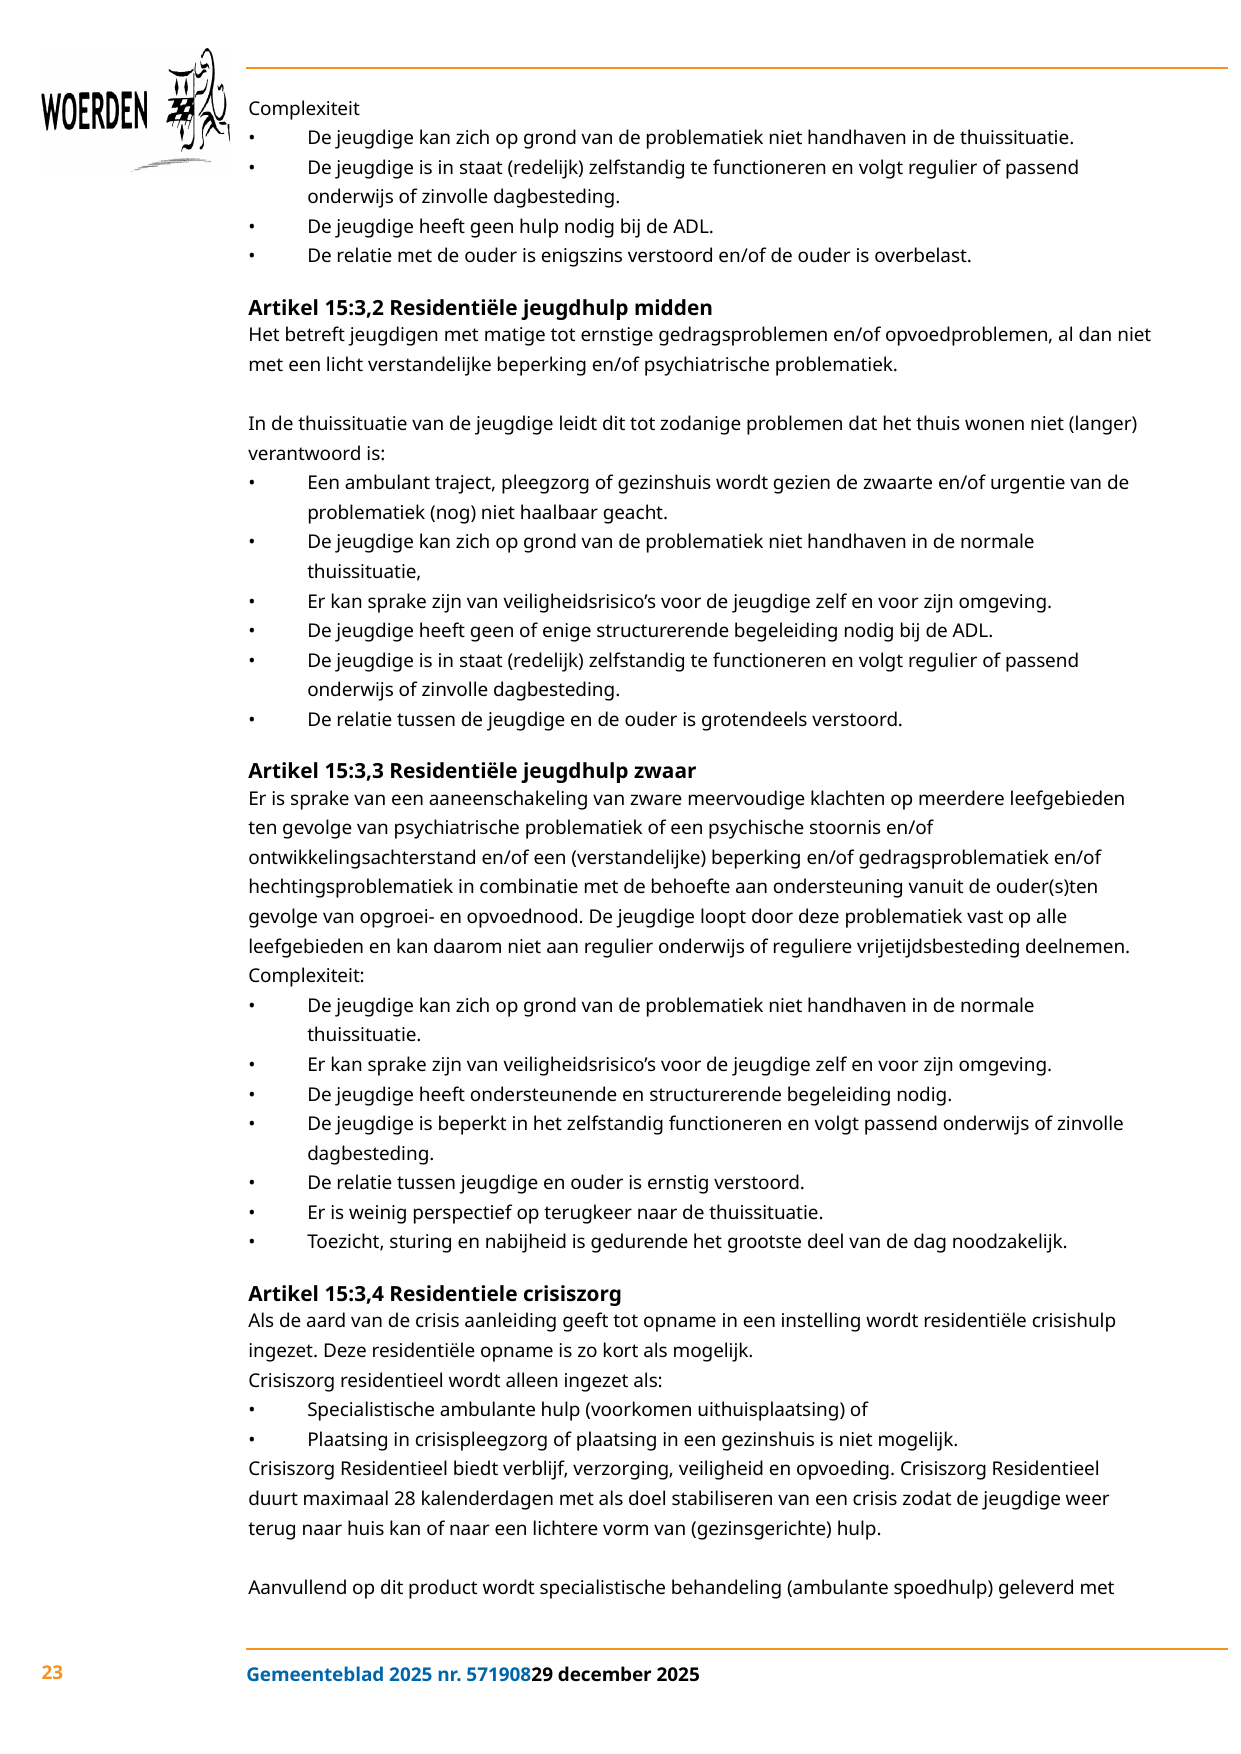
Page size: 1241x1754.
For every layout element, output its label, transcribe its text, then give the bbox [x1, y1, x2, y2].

list De jeugdige heeft ondersteunende en structurerende begeleiding nodig. [248, 1081, 1152, 1107]
list Plaatsing in crisispleegzorg of plaatsing in een gezinshuis is niet mogelijk. [248, 1426, 1152, 1452]
list Er is weinig perspectief op terugkeer naar de thuissituatie. [248, 1199, 1152, 1225]
text Aanvullend op dit product wordt specialistische behandeling (ambulante spoedhulp) geleverd met [248, 1574, 1152, 1599]
list De jeugdige kan zich op grond van de problematiek niet handhaven in de thuissituatie. [248, 124, 1152, 150]
text Artikel 15:3,4 Residentiele crisiszorg [248, 1279, 1152, 1308]
list De jeugdige is beperkt in het zelfstandig functioneren en volgt passend onderwijs of zinvolle dagbesteding. [248, 1110, 1152, 1166]
text Artikel 15:3,2 Residentiële jeugdhulp midden [248, 293, 1152, 322]
text In de thuissituatie van de jeugdige leidt dit tot zodanige problemen dat het thuis wonen niet (langer) verantwoord is: [248, 410, 1152, 466]
text Het betreft jeugdigen met matige tot ernstige gedragsproblemen en/of opvoedproblemen, al dan niet met een licht verstandelijke beperking en/of psychiatrische problematiek. [248, 322, 1152, 377]
list De relatie tussen de jeugdige en de ouder is grotendeels verstoord. [248, 706, 1152, 732]
picture [41, 47, 231, 172]
list Er kan sprake zijn van veiligheidsrisico’s voor de jeugdige zelf en voor zijn omgeving. [248, 588, 1152, 613]
list De relatie tussen jeugdige en ouder is ernstig verstoord. [248, 1169, 1152, 1195]
list Een ambulant traject, pleegzorg of gezinshuis wordt gezien de zwaarte en/of urgentie van de problematiek (nog) niet haalbaar geacht. [248, 469, 1152, 525]
list De jeugdige kan zich op grond van de problematiek niet handhaven in de normale thuissituatie, [248, 529, 1152, 584]
text Als de aard van de crisis aanleiding geeft tot opname in een instelling wordt residentiële crisishulp ingezet. Deze residentiële opname is zo kort als mogelijk. [248, 1308, 1152, 1363]
list Toezicht, sturing en nabijheid is gedurende het grootste deel van de dag noodzakelijk. [248, 1229, 1152, 1254]
list Er kan sprake zijn van veiligheidsrisico’s voor de jeugdige zelf en voor zijn omgeving. [248, 1051, 1152, 1077]
list De jeugdige is in staat (redelijk) zelfstandig te functioneren en volgt regulier of passend onderwijs of zinvolle dagbesteding. [248, 154, 1152, 209]
list De relatie met de ouder is enigszins verstoord en/of de ouder is overbelast. [248, 243, 1152, 268]
text Artikel 15:3,3 Residentiële jeugdhulp zwaar [248, 757, 1152, 785]
text Complexiteit: [248, 962, 1152, 988]
list De jeugdige heeft geen hulp nodig bij de ADL. [248, 213, 1152, 239]
text Crisiszorg residentieel wordt alleen ingezet als: [248, 1367, 1152, 1392]
text Complexiteit [248, 95, 1152, 121]
text Er is sprake van een aaneenschakeling van zware meervoudige klachten op meerdere leefgebieden ten gevolge van psychiatrische problematiek of een psychische stoornis en/of ontwikkelingsachterstand en/of een (verstandelijke) beperking en/of gedragsproblematiek en/of hechtingsproblematiek in combinatie met de behoefte aan ondersteuning vanuit de ouder(s)ten gevolge van opgroei- en opvoednood. De jeugdige loopt door deze problematiek vast op alle leefgebieden en kan daarom niet aan regulier onderwijs of reguliere vrijetijdsbesteding deelnemen. [248, 785, 1152, 959]
list De jeugdige is in staat (redelijk) zelfstandig te functioneren en volgt regulier of passend onderwijs of zinvolle dagbesteding. [248, 647, 1152, 702]
text Crisiszorg Residentieel biedt verblijf, verzorging, veiligheid en opvoeding. Crisiszorg Residentieel duurt maximaal 28 kalenderdagen met als doel stabiliseren van een crisis zodat de jeugdige weer terug naar huis kan of naar een lichtere vorm van (gezinsgerichte) hulp. [248, 1456, 1152, 1540]
list De jeugdige kan zich op grond van de problematiek niet handhaven in de normale thuissituatie. [248, 992, 1152, 1047]
list De jeugdige heeft geen of enige structurerende begeleiding nodig bij de ADL. [248, 617, 1152, 643]
list Specialistische ambulante hulp (voorkomen uithuisplaatsing) of [248, 1396, 1152, 1422]
